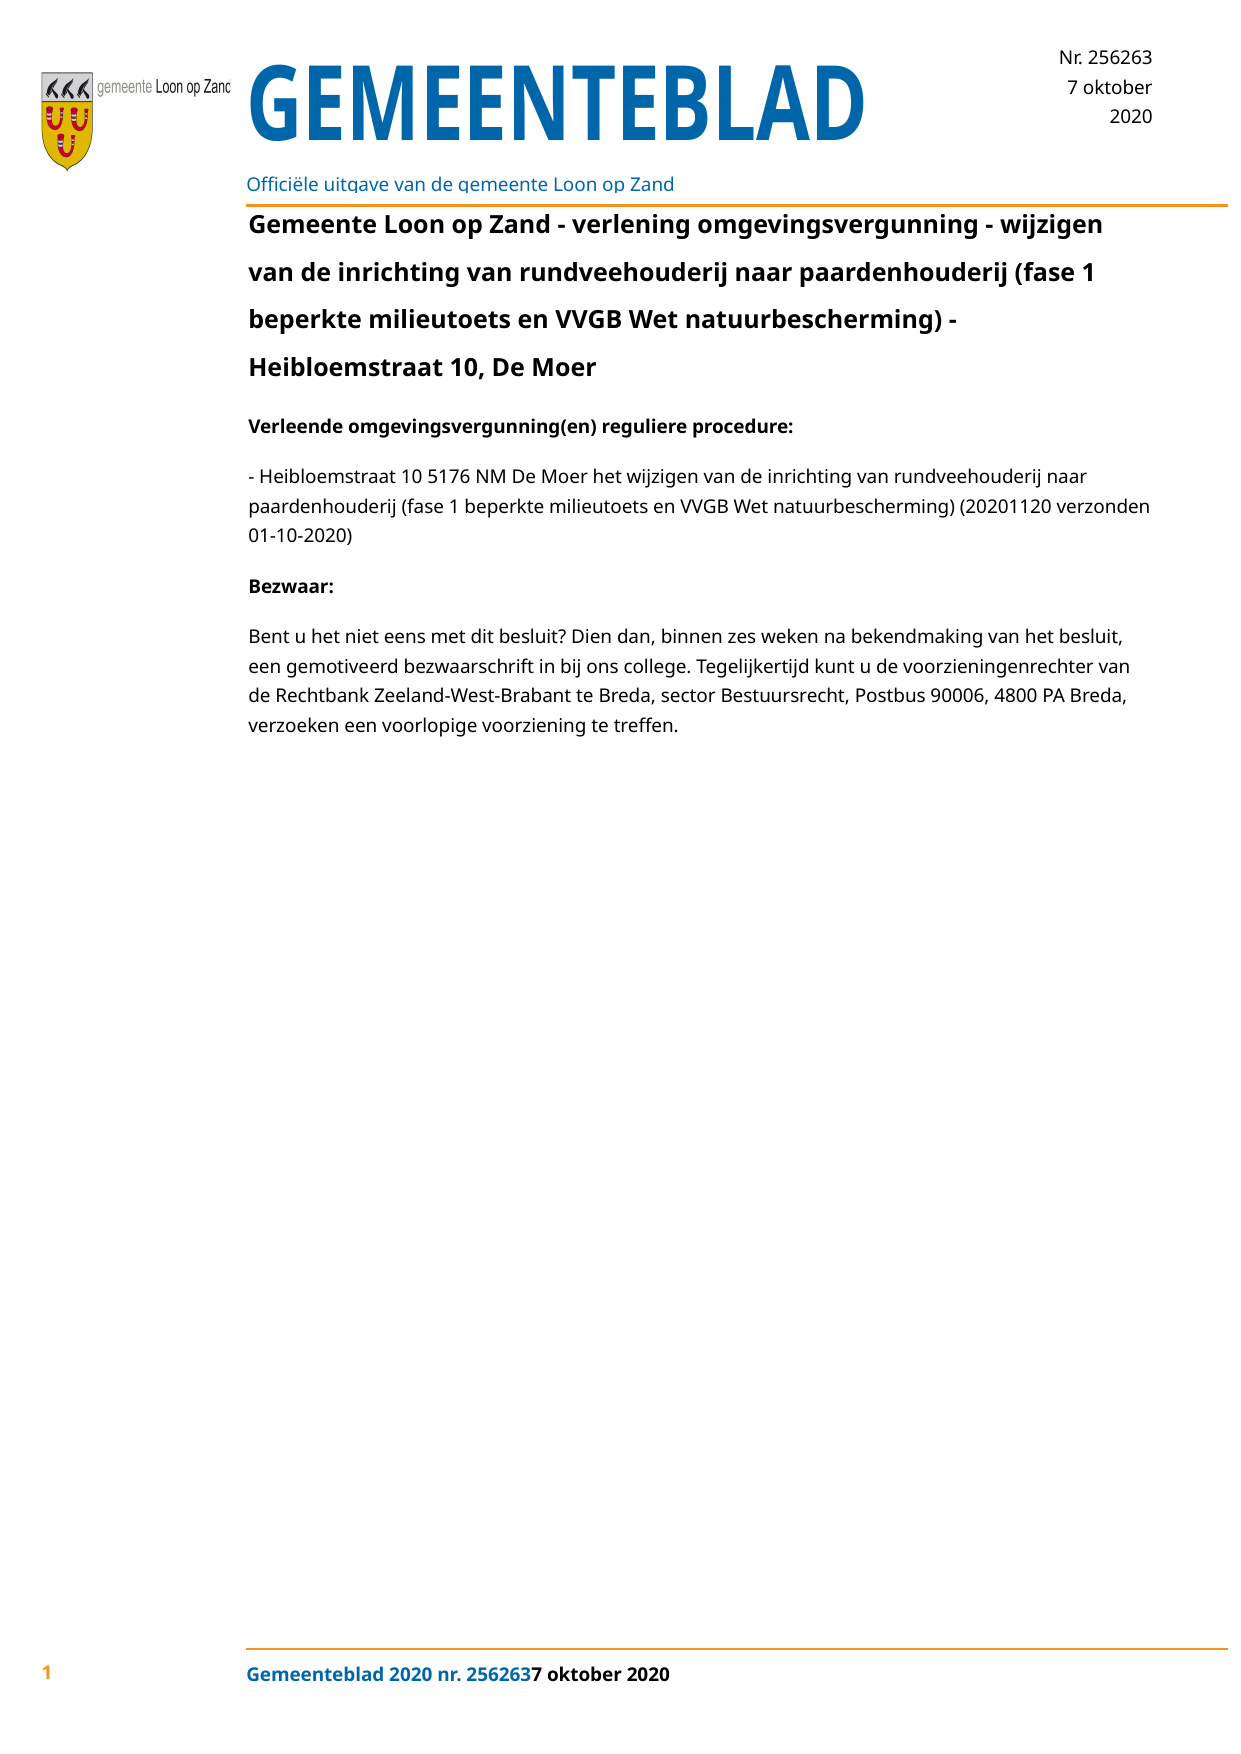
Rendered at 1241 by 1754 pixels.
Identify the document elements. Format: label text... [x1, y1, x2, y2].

text Verleende omgevingsvergunning(en) reguliere procedure: [248, 413, 1152, 439]
text - Heibloemstraat 10 5176 NM De Moer het wijzigen van de inrichting van rundveehouderij naar paardenhouderij (fase 1 beperkte milieutoets en VVGB Wet natuurbescherming) (20201120 verzonden 01-10-2020) [248, 463, 1152, 548]
text Gemeente Loon op Zand - verlening omgevingsvergunning - wijzigen van de inrichting van rundveehouderij naar paardenhouderij (fase 1 beperkte milieutoets en VVGB Wet natuurbescherming) - Heibloemstraat 10, De Moer [248, 207, 1152, 384]
text Bent u het niet eens met dit besluit? Dien dan, binnen zes weken na bekendmaking van het besluit, een gemotiveerd bezwaarschrift in bij ons college. Tegelijkertijd kunt u de voorzieningenrechter van de Rechtbank Zeeland-West-Brabant te Breda, sector Bestuursrecht, Postbus 90006, 4800 PA Breda, verzoeken een voorlopige voorziening te treffen. [248, 623, 1152, 738]
picture [41, 47, 231, 172]
text Bezwaar: [248, 573, 1152, 599]
